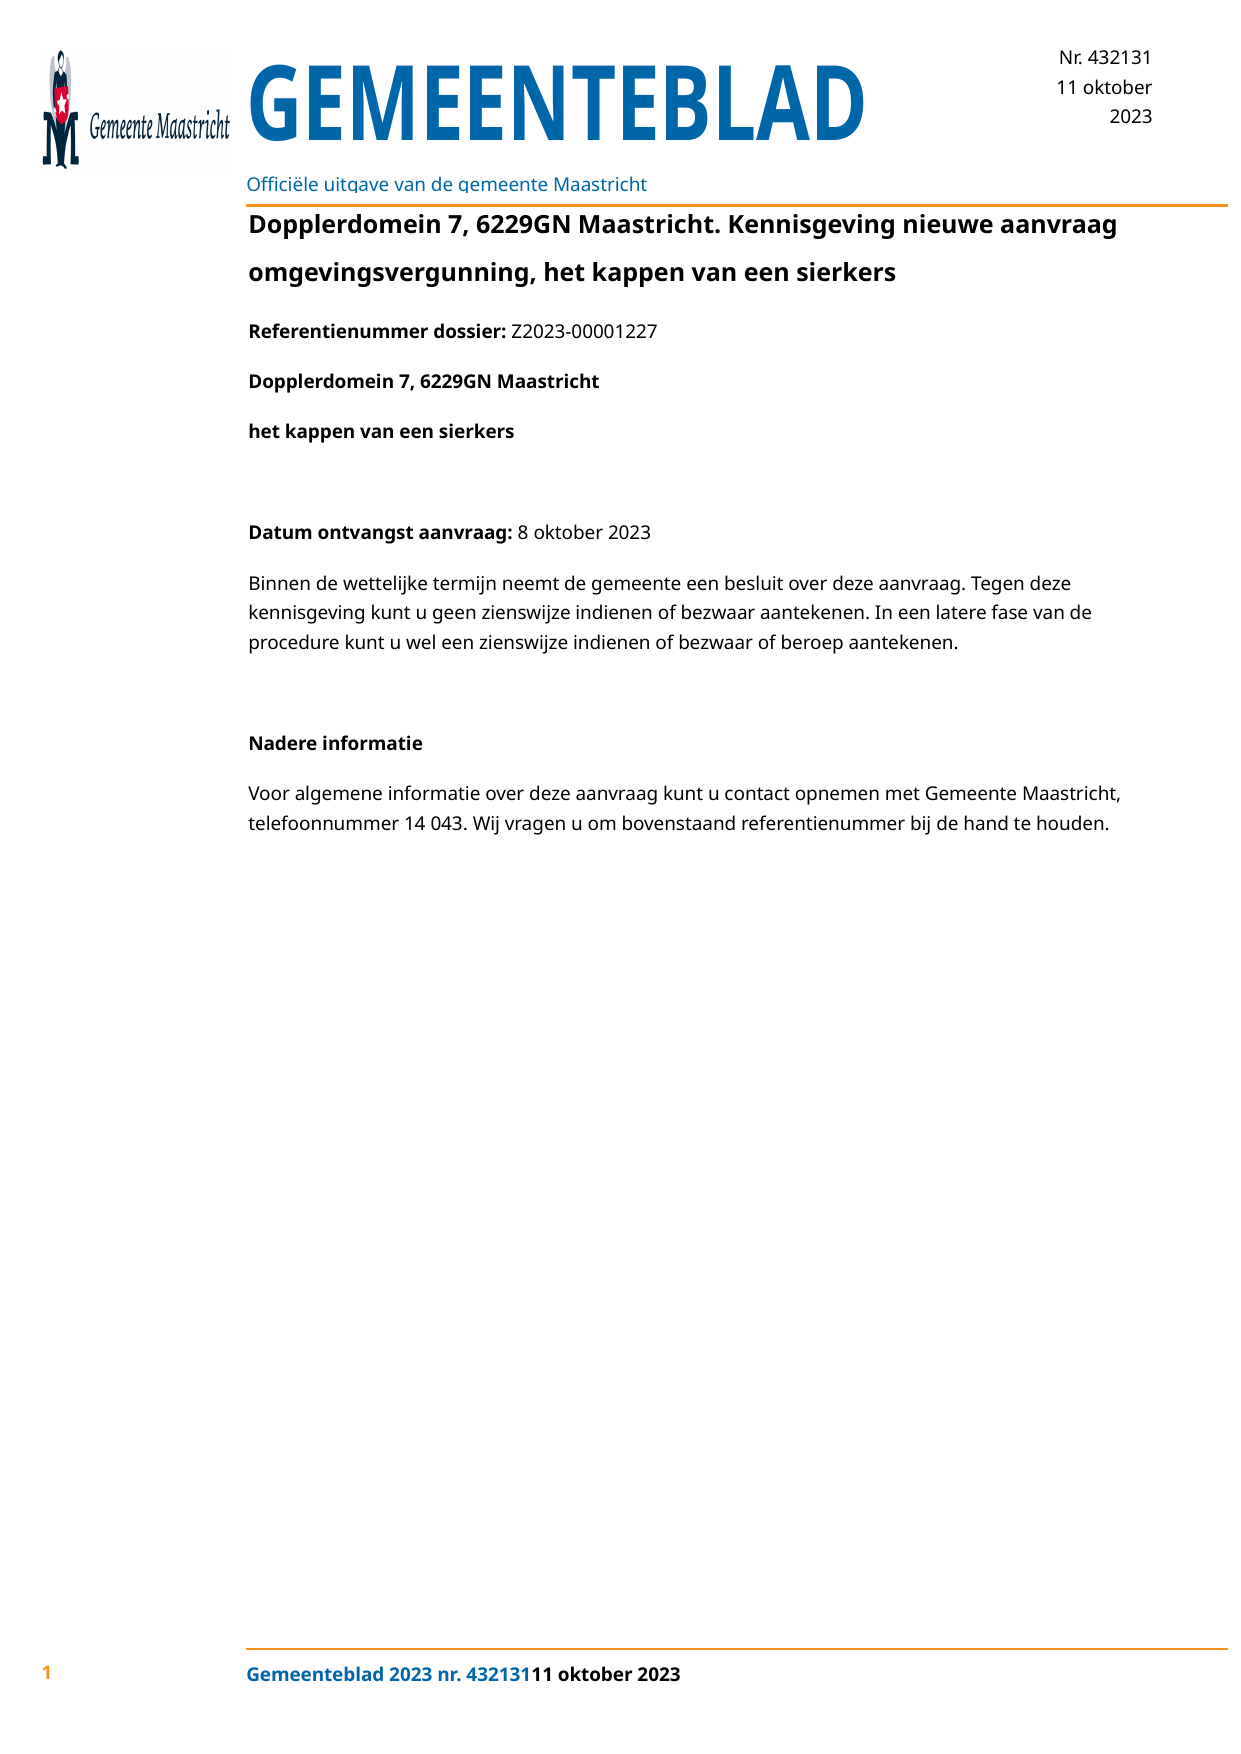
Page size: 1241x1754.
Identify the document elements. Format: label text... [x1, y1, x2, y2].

text Dopplerdomein 7, 6229GN Maastricht. Kennisgeving nieuwe aanvraag omgevingsvergunning, het kappen van een sierkers [248, 207, 1152, 288]
text Referentienummer dossier: Z2023-00001227 [248, 318, 1152, 344]
text Binnen de wettelijke termijn neemt de gemeente een besluit over deze aanvraag. Tegen deze kennisgeving kunt u geen zienswijze indienen of bezwaar aantekenen. In een latere fase van de procedure kunt u wel een zienswijze indienen of bezwaar of beroep aantekenen. [248, 570, 1152, 655]
text Nadere informatie [248, 730, 1152, 756]
picture [41, 47, 231, 172]
text Datum ontvangst aanvraag: 8 oktober 2023 [248, 519, 1152, 545]
text Voor algemene informatie over deze aanvraag kunt u contact opnemen met Gemeente Maastricht, telefoonnummer 14 043. Wij vragen u om bovenstaand referentienummer bij de hand te houden. [248, 780, 1152, 836]
text Dopplerdomein 7, 6229GN Maastricht [248, 368, 1152, 394]
text het kappen van een sierkers [248, 419, 1152, 444]
